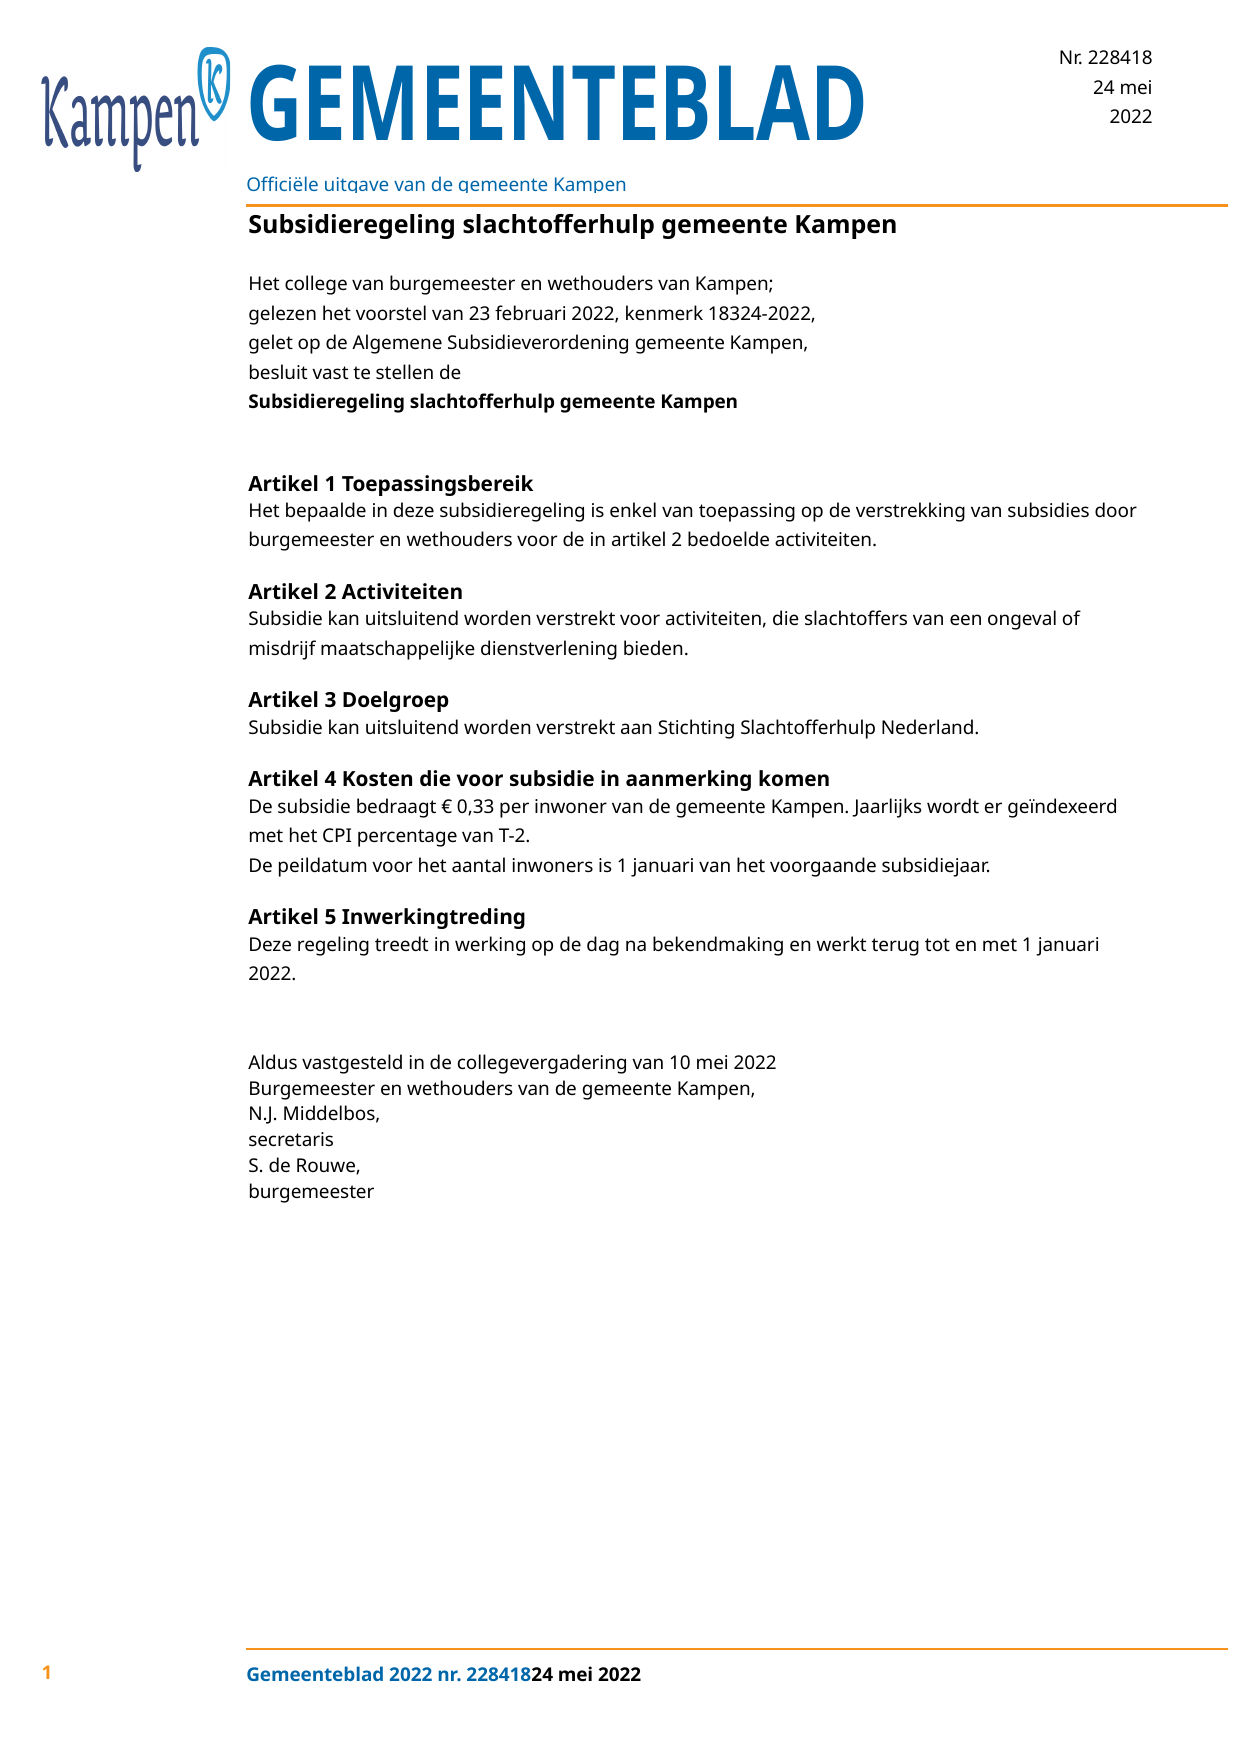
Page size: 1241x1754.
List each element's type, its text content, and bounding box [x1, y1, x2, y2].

text Artikel 1 Toepassingsbereik [248, 469, 1152, 497]
text gelezen het voorstel van 23 februari 2022, kenmerk 18324-2022, [248, 300, 1152, 326]
text N.J. Middelbos, [248, 1101, 1152, 1126]
picture [41, 47, 231, 172]
text Subsidie kan uitsluitend worden verstrekt voor activiteiten, die slachtoffers van een ongeval of misdrijf maatschappelijke dienstverlening bieden. [248, 606, 1152, 661]
text gelet op de Algemene Subsidieverordening gemeente Kampen, [248, 329, 1152, 355]
text Burgemeester en wethouders van de gemeente Kampen, [248, 1075, 1152, 1101]
text De peildatum voor het aantal inwoners is 1 januari van het voorgaande subsidiejaar. [248, 852, 1152, 878]
text S. de Rouwe, [248, 1152, 1152, 1178]
text Subsidie kan uitsluitend worden verstrekt aan Stichting Slachtofferhulp Nederland. [248, 714, 1152, 740]
text Het college van burgemeester en wethouders van Kampen; [248, 270, 1152, 296]
text Artikel 2 Activiteiten [248, 577, 1152, 606]
text burgemeester [248, 1178, 1152, 1203]
text Deze regeling treedt in werking op de dag na bekendmaking en werkt terug tot en met 1 januari 2022. [248, 931, 1152, 986]
text Artikel 3 Doelgroep [248, 686, 1152, 714]
text De subsidie bedraagt € 0,33 per inwoner van de gemeente Kampen. Jaarlijks wordt er geïndexeerd met het CPI percentage van T-2. [248, 793, 1152, 848]
text Artikel 4 Kosten die voor subsidie in aanmerking komen [248, 764, 1152, 793]
text Aldus vastgesteld in de collegevergadering van 10 mei 2022 [248, 1049, 1152, 1075]
text Subsidieregeling slachtofferhulp gemeente Kampen [248, 207, 1152, 241]
text Het bepaalde in deze subsidieregeling is enkel van toepassing op de verstrekking van subsidies door burgemeester en wethouders voor de in artikel 2 bedoelde activiteiten. [248, 497, 1152, 552]
text Subsidieregeling slachtofferhulp gemeente Kampen [248, 389, 1152, 414]
text secretaris [248, 1126, 1152, 1152]
text besluit vast te stellen de [248, 359, 1152, 385]
text Artikel 5 Inwerkingtreding [248, 902, 1152, 931]
